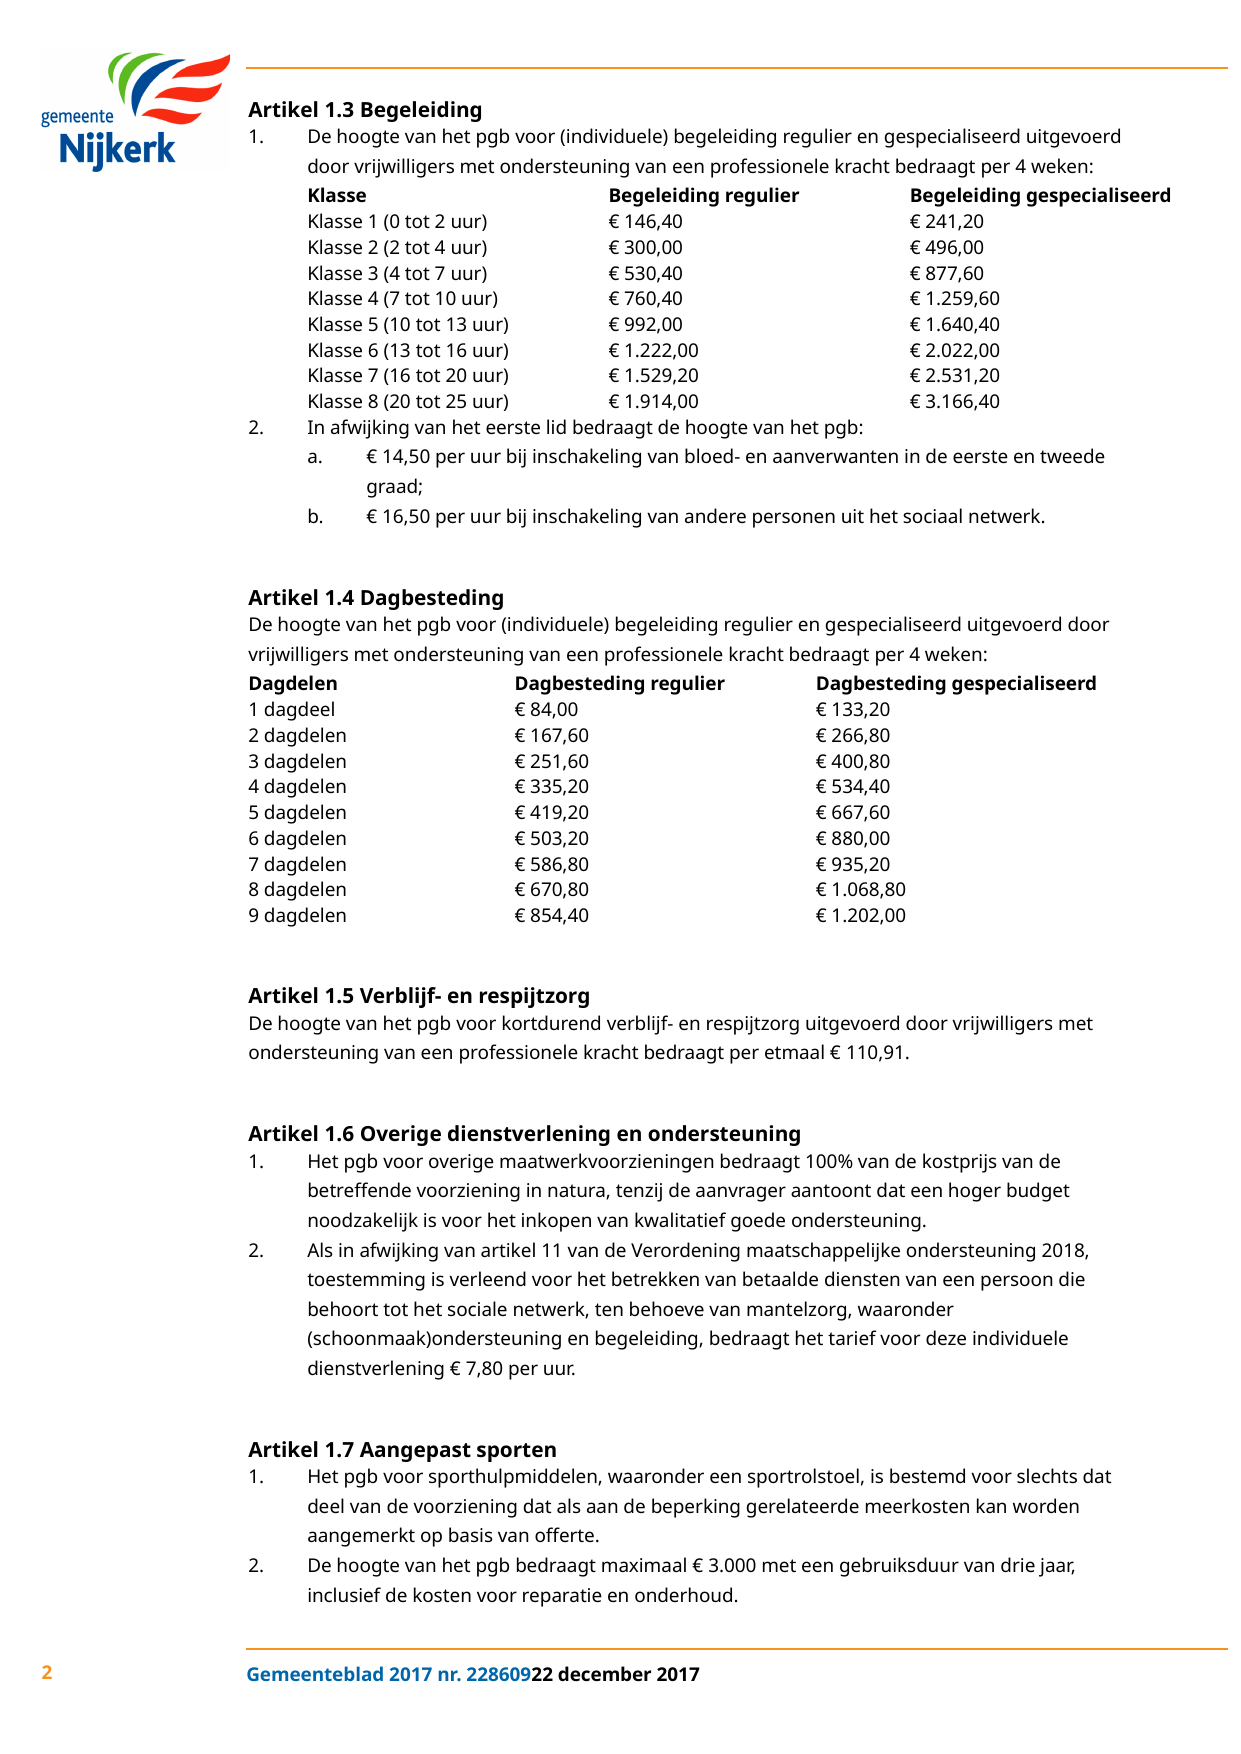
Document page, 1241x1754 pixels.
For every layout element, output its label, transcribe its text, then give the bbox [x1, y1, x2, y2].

table_cell € 3.166,40 [910, 388, 1211, 414]
table_header Klasse [307, 183, 608, 208]
list Als in afwijking van artikel 11 van de Verordening maatschappelijke ondersteuning 2018, toestemming is verleend voor het betrekken van betaalde diensten van een persoon die behoort tot het sociale netwerk, ten behoeve van mantelzorg, waaronder (schoonmaak)ondersteuning en begeleiding, bedraagt het tarief voor deze individuele dienstverlening € 7,80 per uur. [248, 1237, 1152, 1381]
table_cell € 167,60 [514, 722, 816, 748]
list De hoogte van het pgb voor (individuele) begeleiding regulier en gespecialiseerd uitgevoerd door vrijwilligers met ondersteuning van een professionele kracht bedraagt per 4 weken: [248, 123, 1152, 178]
list Het pgb voor sporthulpmiddelen, waaronder een sportrolstoel, is bestemd voor slechts dat deel van de voorziening dat als aan de beperking gerelateerde meerkosten kan worden aangemerkt op basis van offerte. [248, 1463, 1152, 1548]
table_cell € 300,00 [608, 234, 909, 260]
list € 16,50 per uur bij inschakeling van andere personen uit het sociaal netwerk. [307, 503, 1152, 529]
table_cell € 400,80 [816, 748, 1152, 773]
table_cell 7 dagdelen [248, 851, 514, 876]
table_cell € 854,40 [514, 902, 816, 928]
table_cell € 1.259,60 [910, 285, 1211, 311]
table_cell € 670,80 [514, 876, 816, 902]
table_cell 1 dagdeel [248, 696, 514, 722]
text Artikel 1.5 Verblijf- en respijtzorg [248, 982, 1152, 1010]
table_cell € 586,80 [514, 851, 816, 876]
table_cell Klasse 4 (7 tot 10 uur) [307, 285, 608, 311]
table_cell € 1.068,80 [816, 876, 1152, 902]
table_cell 2 dagdelen [248, 722, 514, 748]
table_header Begeleiding regulier [608, 183, 909, 208]
table_cell € 133,20 [816, 696, 1152, 722]
table_cell € 935,20 [816, 851, 1152, 876]
table_cell Klasse 6 (13 tot 16 uur) [307, 337, 608, 363]
table_cell € 241,20 [910, 208, 1211, 234]
table_cell € 992,00 [608, 311, 909, 337]
text De hoogte van het pgb voor kortdurend verblijf- en respijtzorg uitgevoerd door vrijwilligers met ondersteuning van een professionele kracht bedraagt per etmaal € 110,91. [248, 1010, 1152, 1065]
table_cell 3 dagdelen [248, 748, 514, 773]
table_header Dagbesteding gespecialiseerd [816, 671, 1152, 696]
table_cell Klasse 1 (0 tot 2 uur) [307, 208, 608, 234]
list € 14,50 per uur bij inschakeling van bloed- en aanverwanten in de eerste en tweede graad; [307, 444, 1152, 499]
table_cell € 2.531,20 [910, 363, 1211, 388]
table_cell € 530,40 [608, 260, 909, 285]
table_cell Klasse 3 (4 tot 7 uur) [307, 260, 608, 285]
list In afwijking van het eerste lid bedraagt de hoogte van het pgb: [248, 414, 1152, 440]
table_cell € 251,60 [514, 748, 816, 773]
text Artikel 1.3 Begeleiding [248, 95, 1152, 123]
table_cell € 1.640,40 [910, 311, 1211, 337]
table_cell 9 dagdelen [248, 902, 514, 928]
table_header Dagbesteding regulier [514, 671, 816, 696]
table_cell 5 dagdelen [248, 799, 514, 825]
list Het pgb voor overige maatwerkvoorzieningen bedraagt 100% van de kostprijs van de betreffende voorziening in natura, tenzij de aanvrager aantoont dat een hoger budget noodzakelijk is voor het inkopen van kwalitatief goede ondersteuning. [248, 1148, 1152, 1233]
table_cell € 496,00 [910, 234, 1211, 260]
text Artikel 1.4 Dagbesteding [248, 583, 1152, 611]
table_cell € 84,00 [514, 696, 816, 722]
table_cell Klasse 7 (16 tot 20 uur) [307, 363, 608, 388]
table_cell € 667,60 [816, 799, 1152, 825]
table_cell € 1.914,00 [608, 388, 909, 414]
table_cell € 266,80 [816, 722, 1152, 748]
table_cell € 1.529,20 [608, 363, 909, 388]
table_cell € 534,40 [816, 774, 1152, 799]
text De hoogte van het pgb voor (individuele) begeleiding regulier en gespecialiseerd uitgevoerd door vrijwilligers met ondersteuning van een professionele kracht bedraagt per 4 weken: [248, 611, 1152, 667]
text Artikel 1.6 Overige dienstverlening en ondersteuning [248, 1119, 1152, 1148]
table_cell 4 dagdelen [248, 774, 514, 799]
table_cell € 1.202,00 [816, 902, 1152, 928]
table_cell € 335,20 [514, 774, 816, 799]
list De hoogte van het pgb bedraagt maximaal € 3.000 met een gebruiksduur van drie jaar, inclusief de kosten voor reparatie en onderhoud. [248, 1552, 1152, 1608]
table_cell € 1.222,00 [608, 337, 909, 363]
table_cell 8 dagdelen [248, 876, 514, 902]
table_cell € 146,40 [608, 208, 909, 234]
table_header Dagdelen [248, 671, 514, 696]
table_cell € 2.022,00 [910, 337, 1211, 363]
table_cell Klasse 2 (2 tot 4 uur) [307, 234, 608, 260]
table_cell € 419,20 [514, 799, 816, 825]
table_cell € 760,40 [608, 285, 909, 311]
table_cell Klasse 5 (10 tot 13 uur) [307, 311, 608, 337]
table_cell € 880,00 [816, 825, 1152, 851]
table_cell Klasse 8 (20 tot 25 uur) [307, 388, 608, 414]
table_cell 6 dagdelen [248, 825, 514, 851]
picture [41, 47, 231, 172]
table_cell € 877,60 [910, 260, 1211, 285]
table_header Begeleiding gespecialiseerd [910, 183, 1211, 208]
table_cell € 503,20 [514, 825, 816, 851]
text Artikel 1.7 Aangepast sporten [248, 1435, 1152, 1463]
